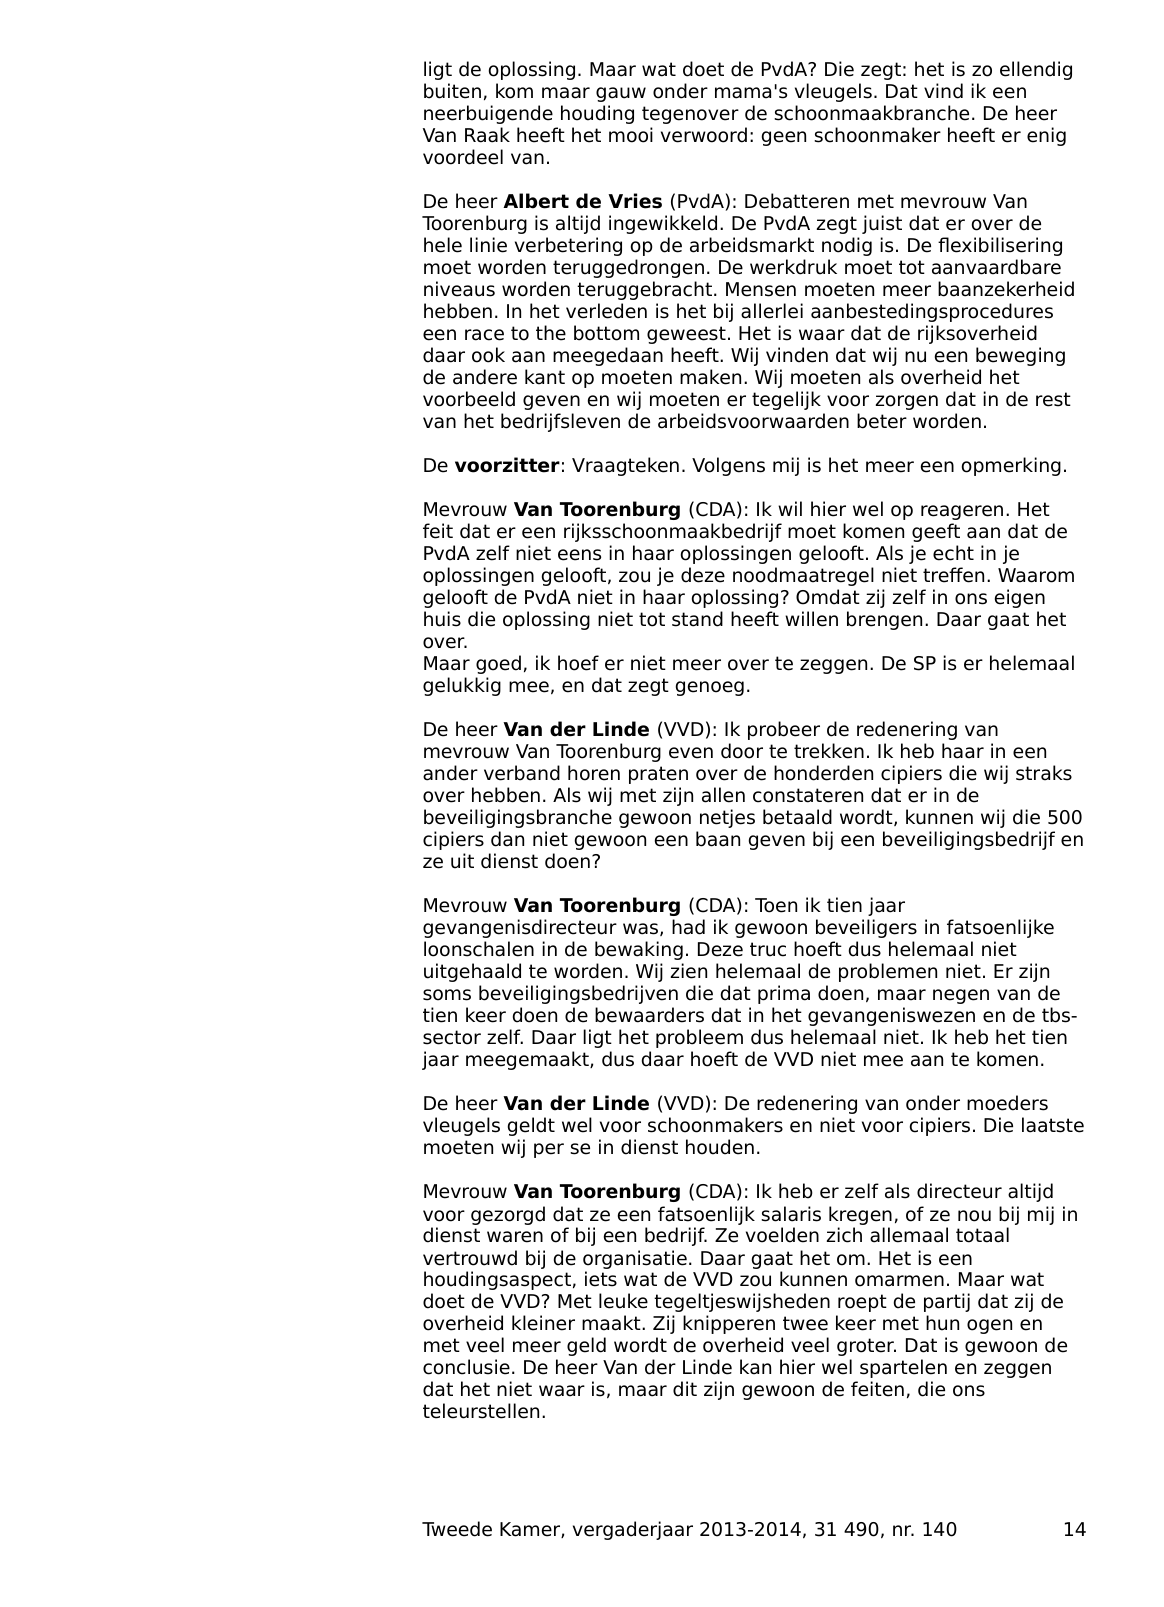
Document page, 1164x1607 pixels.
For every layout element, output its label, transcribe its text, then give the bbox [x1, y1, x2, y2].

text Mevrouw Van Toorenburg (CDA): Ik wil hier wel op reageren. Het feit dat er een rijksschoonmaakbedrijf moet komen geeft aan dat de PvdA zelf niet eens in haar oplossingen gelooft. Als je echt in je oplossingen gelooft, zou je deze noodmaatregel niet treffen. Waarom gelooft de PvdA niet in haar oplossing? Omdat zij zelf in ons eigen huis die oplossing niet tot stand heeft willen brengen. Daar gaat het over. [422, 499, 1087, 653]
text De heer Van der Linde (VVD): De redenering van onder moeders vleugels geldt wel voor schoonmakers en niet voor cipiers. Die laatste moeten wij per se in dienst houden. [422, 1093, 1087, 1159]
text De heer Albert de Vries (PvdA): Debatteren met mevrouw Van Toorenburg is altijd ingewikkeld. De PvdA zegt juist dat er over de hele linie verbetering op de arbeidsmarkt nodig is. De flexibilisering moet worden teruggedrongen. De werkdruk moet tot aanvaardbare niveaus worden teruggebracht. Mensen moeten meer baanzekerheid hebben. In het verleden is het bij allerlei aanbestedingsprocedures een race to the bottom geweest. Het is waar dat de rijksoverheid daar ook aan meegedaan heeft. Wij vinden dat wij nu een beweging de andere kant op moeten maken. Wij moeten als overheid het voorbeeld geven en wij moeten er tegelijk voor zorgen dat in de rest van het bedrijfsleven de arbeidsvoorwaarden beter worden. [422, 191, 1087, 433]
text Mevrouw Van Toorenburg (CDA): Toen ik tien jaar gevangenisdirecteur was, had ik gewoon beveiligers in fatsoenlijke loonschalen in de bewaking. Deze truc hoeft dus helemaal niet uitgehaald te worden. Wij zien helemaal de problemen niet. Er zijn soms beveiligingsbedrijven die dat prima doen, maar negen van de tien keer doen de bewaarders dat in het gevangeniswezen en de tbs-sector zelf. Daar ligt het probleem dus helemaal niet. Ik heb het tien jaar meegemaakt, dus daar hoeft de VVD niet mee aan te komen. [422, 895, 1087, 1071]
text Mevrouw Van Toorenburg (CDA): Ik heb er zelf als directeur altijd voor gezorgd dat ze een fatsoenlijk salaris kregen, of ze nou bij mij in dienst waren of bij een bedrijf. Ze voelden zich allemaal totaal vertrouwd bij de organisatie. Daar gaat het om. Het is een houdingsaspect, iets wat de VVD zou kunnen omarmen. Maar wat doet de VVD? Met leuke tegeltjeswijsheden roept de partij dat zij de overheid kleiner maakt. Zij knipperen twee keer met hun ogen en met veel meer geld wordt de overheid veel groter. Dat is gewoon de conclusie. De heer Van der Linde kan hier wel spartelen en zeggen dat het niet waar is, maar dit zijn gewoon de feiten, die ons teleurstellen. [422, 1181, 1087, 1423]
text ligt de oplossing. Maar wat doet de PvdA? Die zegt: het is zo ellendig buiten, kom maar gauw onder mama's vleugels. Dat vind ik een neerbuigende houding tegenover de schoonmaakbranche. De heer Van Raak heeft het mooi verwoord: geen schoonmaker heeft er enig voordeel van. [422, 59, 1087, 169]
text De voorzitter: Vraagteken. Volgens mij is het meer een opmerking. [422, 455, 1087, 477]
text De heer Van der Linde (VVD): Ik probeer de redenering van mevrouw Van Toorenburg even door te trekken. Ik heb haar in een ander verband horen praten over de honderden cipiers die wij straks over hebben. Als wij met zijn allen constateren dat er in de beveiligingsbranche gewoon netjes betaald wordt, kunnen wij die 500 cipiers dan niet gewoon een baan geven bij een beveiligingsbedrijf en ze uit dienst doen? [422, 719, 1087, 873]
text Maar goed, ik hoef er niet meer over te zeggen. De SP is er helemaal gelukkig mee, en dat zegt genoeg. [422, 653, 1087, 697]
